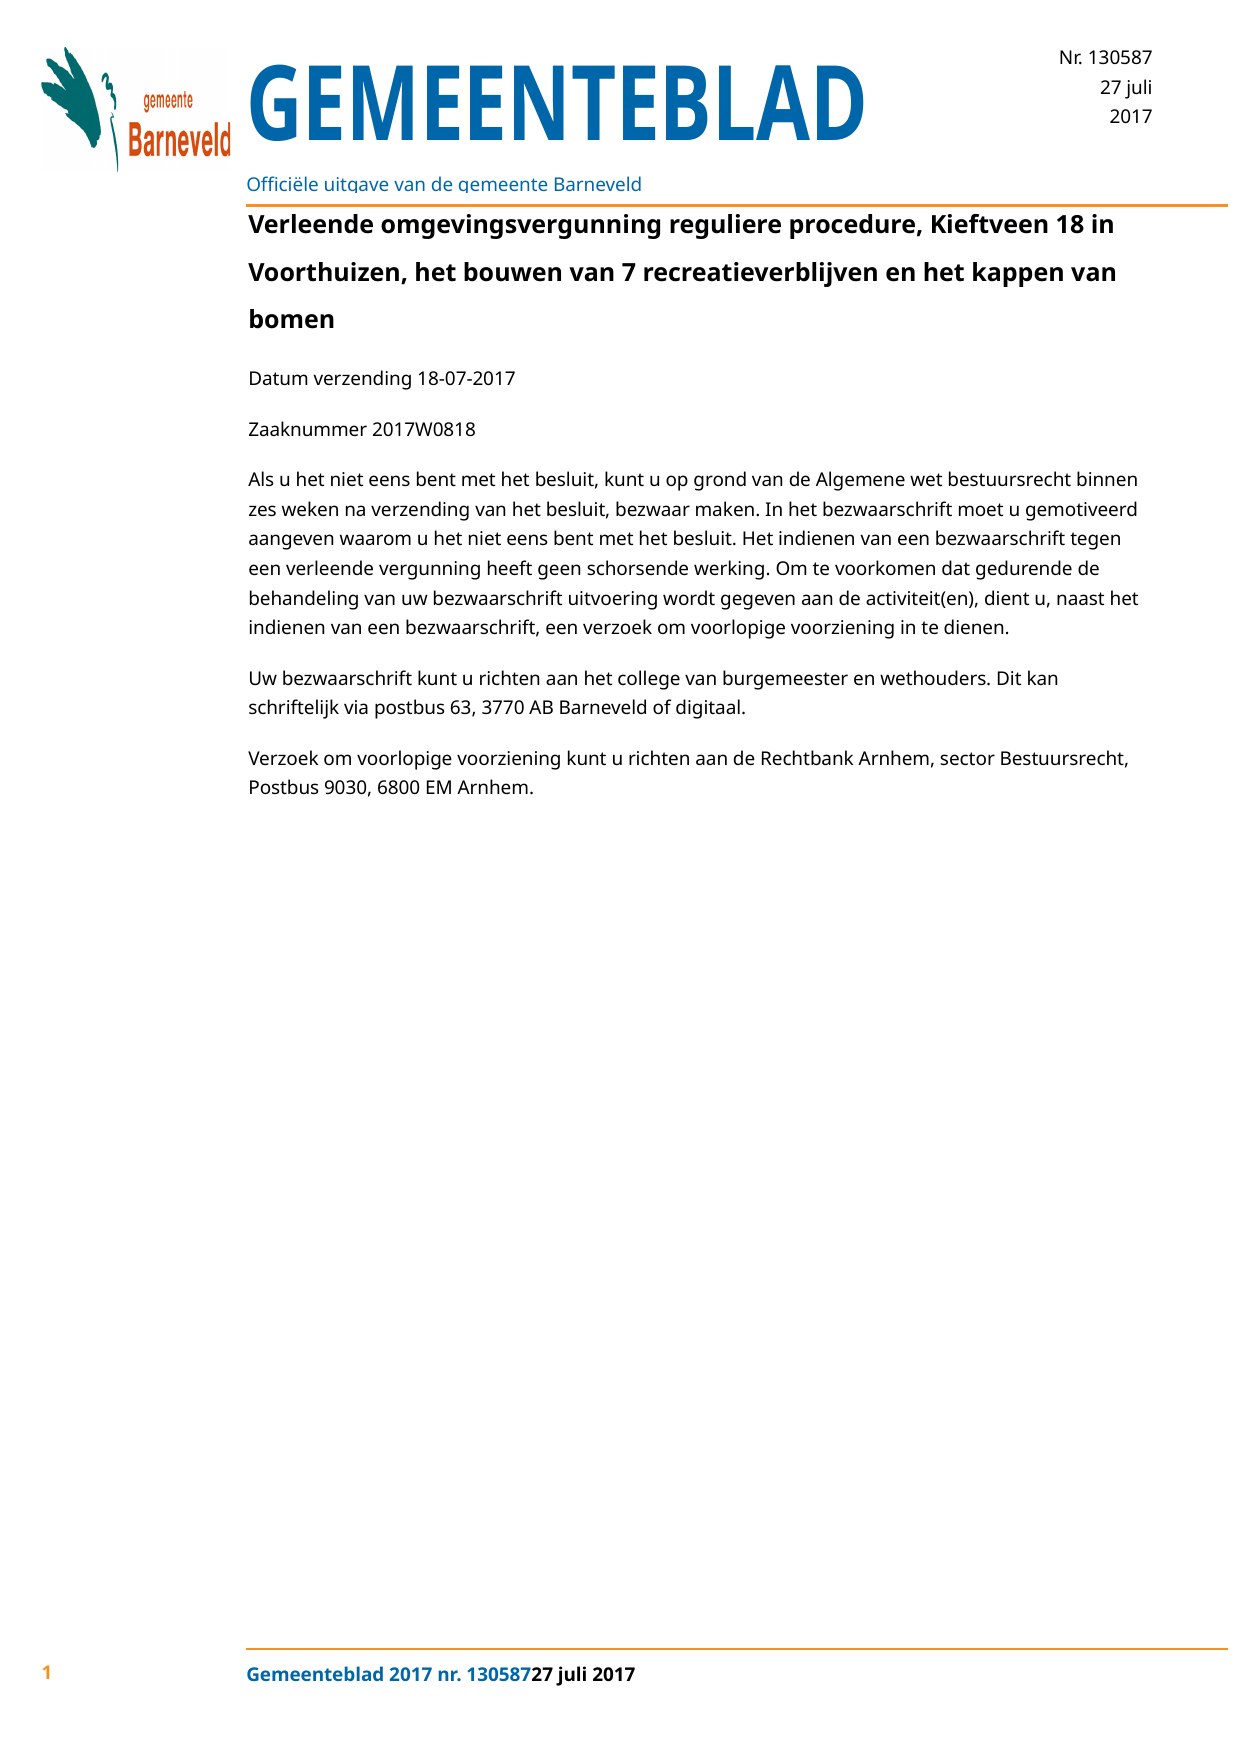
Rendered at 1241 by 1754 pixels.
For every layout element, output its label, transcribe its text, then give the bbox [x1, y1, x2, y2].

picture [41, 47, 231, 172]
text Verzoek om voorlopige voorziening kunt u richten aan de Rechtbank Arnhem, sector Bestuursrecht, Postbus 9030, 6800 EM Arnhem. [248, 745, 1152, 800]
text Zaaknummer 2017W0818 [248, 416, 1152, 442]
text Als u het niet eens bent met het besluit, kunt u op grond van de Algemene wet bestuursrecht binnen zes weken na verzending van het besluit, bezwaar maken. In het bezwaarschrift moet u gemotiveerd aangeven waarom u het niet eens bent met het besluit. Het indienen van een bezwaarschrift tegen een verleende vergunning heeft geen schorsende werking. Om te voorkomen dat gedurende de behandeling van uw bezwaarschrift uitvoering wordt gegeven aan de activiteit(en), dient u, naast het indienen van een bezwaarschrift, een verzoek om voorlopige voorziening in te dienen. [248, 466, 1152, 640]
text Datum verzending 18-07-2017 [248, 366, 1152, 391]
text Verleende omgevingsvergunning reguliere procedure, Kieftveen 18 in Voorthuizen, het bouwen van 7 recreatieverblijven en het kappen van bomen [248, 207, 1152, 336]
text Uw bezwaarschrift kunt u richten aan het college van burgemeester en wethouders. Dit kan schriftelijk via postbus 63, 3770 AB Barneveld of digitaal. [248, 665, 1152, 720]
